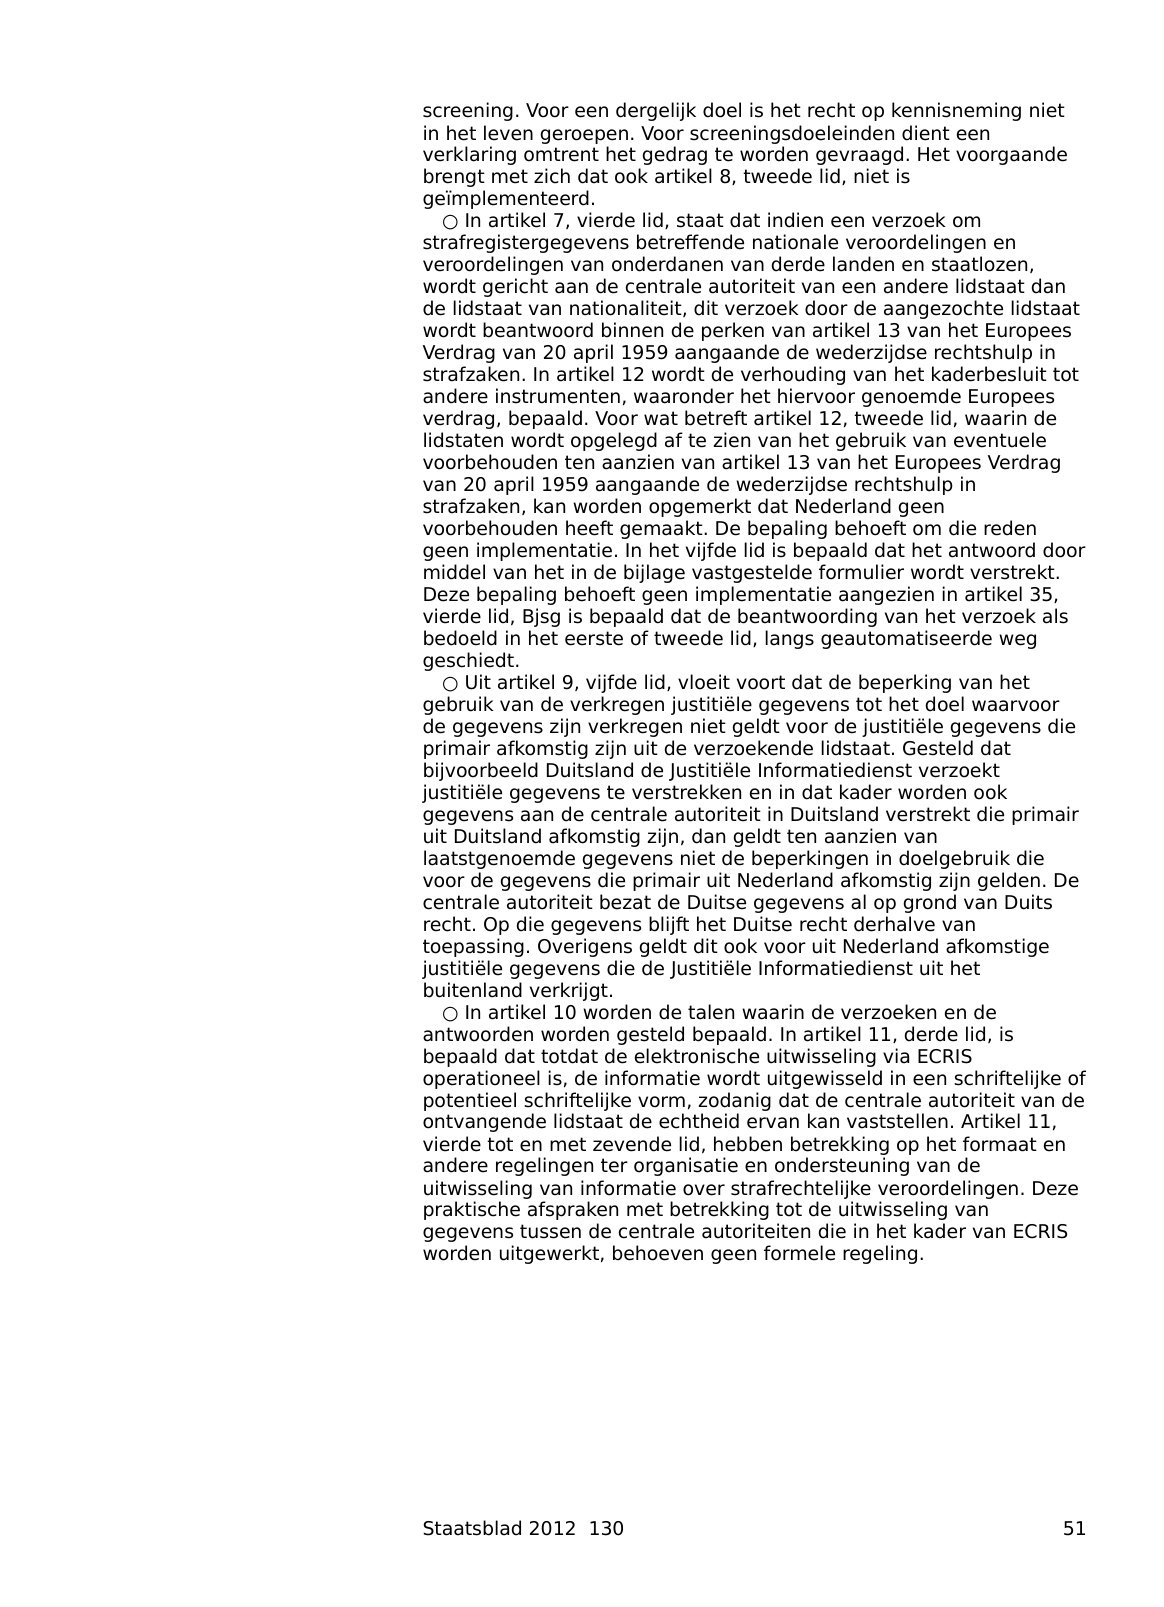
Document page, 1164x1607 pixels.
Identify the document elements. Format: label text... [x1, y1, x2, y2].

text screening. Voor een dergelijk doel is het recht op kennisneming niet in het leven geroepen. Voor screeningsdoeleinden dient een verklaring omtrent het gedrag te worden gevraagd. Het voorgaande brengt met zich dat ook artikel 8, tweede lid, niet is geïmplementeerd. [422, 100, 1087, 210]
text ○ In artikel 10 worden de talen waarin de verzoeken en de antwoorden worden gesteld bepaald. In artikel 11, derde lid, is bepaald dat totdat de elektronische uitwisseling via ECRIS operationeel is, de informatie wordt uitgewisseld in een schriftelijke of potentieel schriftelijke vorm, zodanig dat de centrale autoriteit van de ontvangende lidstaat de echtheid ervan kan vaststellen. Artikel 11, vierde tot en met zevende lid, hebben betrekking op het formaat en andere regelingen ter organisatie en ondersteuning van de uitwisseling van informatie over strafrechtelijke veroordelingen. Deze praktische afspraken met betrekking tot de uitwisseling van gegevens tussen de centrale autoriteiten die in het kader van ECRIS worden uitgewerkt, behoeven geen formele regeling. [422, 1002, 1087, 1265]
text ○ Uit artikel 9, vijfde lid, vloeit voort dat de beperking van het gebruik van de verkregen justitiële gegevens tot het doel waarvoor de gegevens zijn verkregen niet geldt voor de justitiële gegevens die primair afkomstig zijn uit de verzoekende lidstaat. Gesteld dat bijvoorbeeld Duitsland de Justitiële Informatiedienst verzoekt justitiële gegevens te verstrekken en in dat kader worden ook gegevens aan de centrale autoriteit in Duitsland verstrekt die primair uit Duitsland afkomstig zijn, dan geldt ten aanzien van laatstgenoemde gegevens niet de beperkingen in doelgebruik die voor de gegevens die primair uit Nederland afkomstig zijn gelden. De centrale autoriteit bezat de Duitse gegevens al op grond van Duits recht. Op die gegevens blijft het Duitse recht derhalve van toepassing. Overigens geldt dit ook voor uit Nederland afkomstige justitiële gegevens die de Justitiële Informatiedienst uit het buitenland verkrijgt. [422, 672, 1087, 1002]
text ○ In artikel 7, vierde lid, staat dat indien een verzoek om strafregistergegevens betreffende nationale veroordelingen en veroordelingen van onderdanen van derde landen en staatlozen, wordt gericht aan de centrale autoriteit van een andere lidstaat dan de lidstaat van nationaliteit, dit verzoek door de aangezochte lidstaat wordt beantwoord binnen de perken van artikel 13 van het Europees Verdrag van 20 april 1959 aangaande de wederzijdse rechtshulp in strafzaken. In artikel 12 wordt de verhouding van het kaderbesluit tot andere instrumenten, waaronder het hiervoor genoemde Europees verdrag, bepaald. Voor wat betreft artikel 12, tweede lid, waarin de lidstaten wordt opgelegd af te zien van het gebruik van eventuele voorbehouden ten aanzien van artikel 13 van het Europees Verdrag van 20 april 1959 aangaande de wederzijdse rechtshulp in strafzaken, kan worden opgemerkt dat Nederland geen voorbehouden heeft gemaakt. De bepaling behoeft om die reden geen implementatie. In het vijfde lid is bepaald dat het antwoord door middel van het in de bijlage vastgestelde formulier wordt verstrekt. Deze bepaling behoeft geen implementatie aangezien in artikel 35, vierde lid, Bjsg is bepaald dat de beantwoording van het verzoek als bedoeld in het eerste of tweede lid, langs geautomatiseerde weg geschiedt. [422, 210, 1087, 672]
